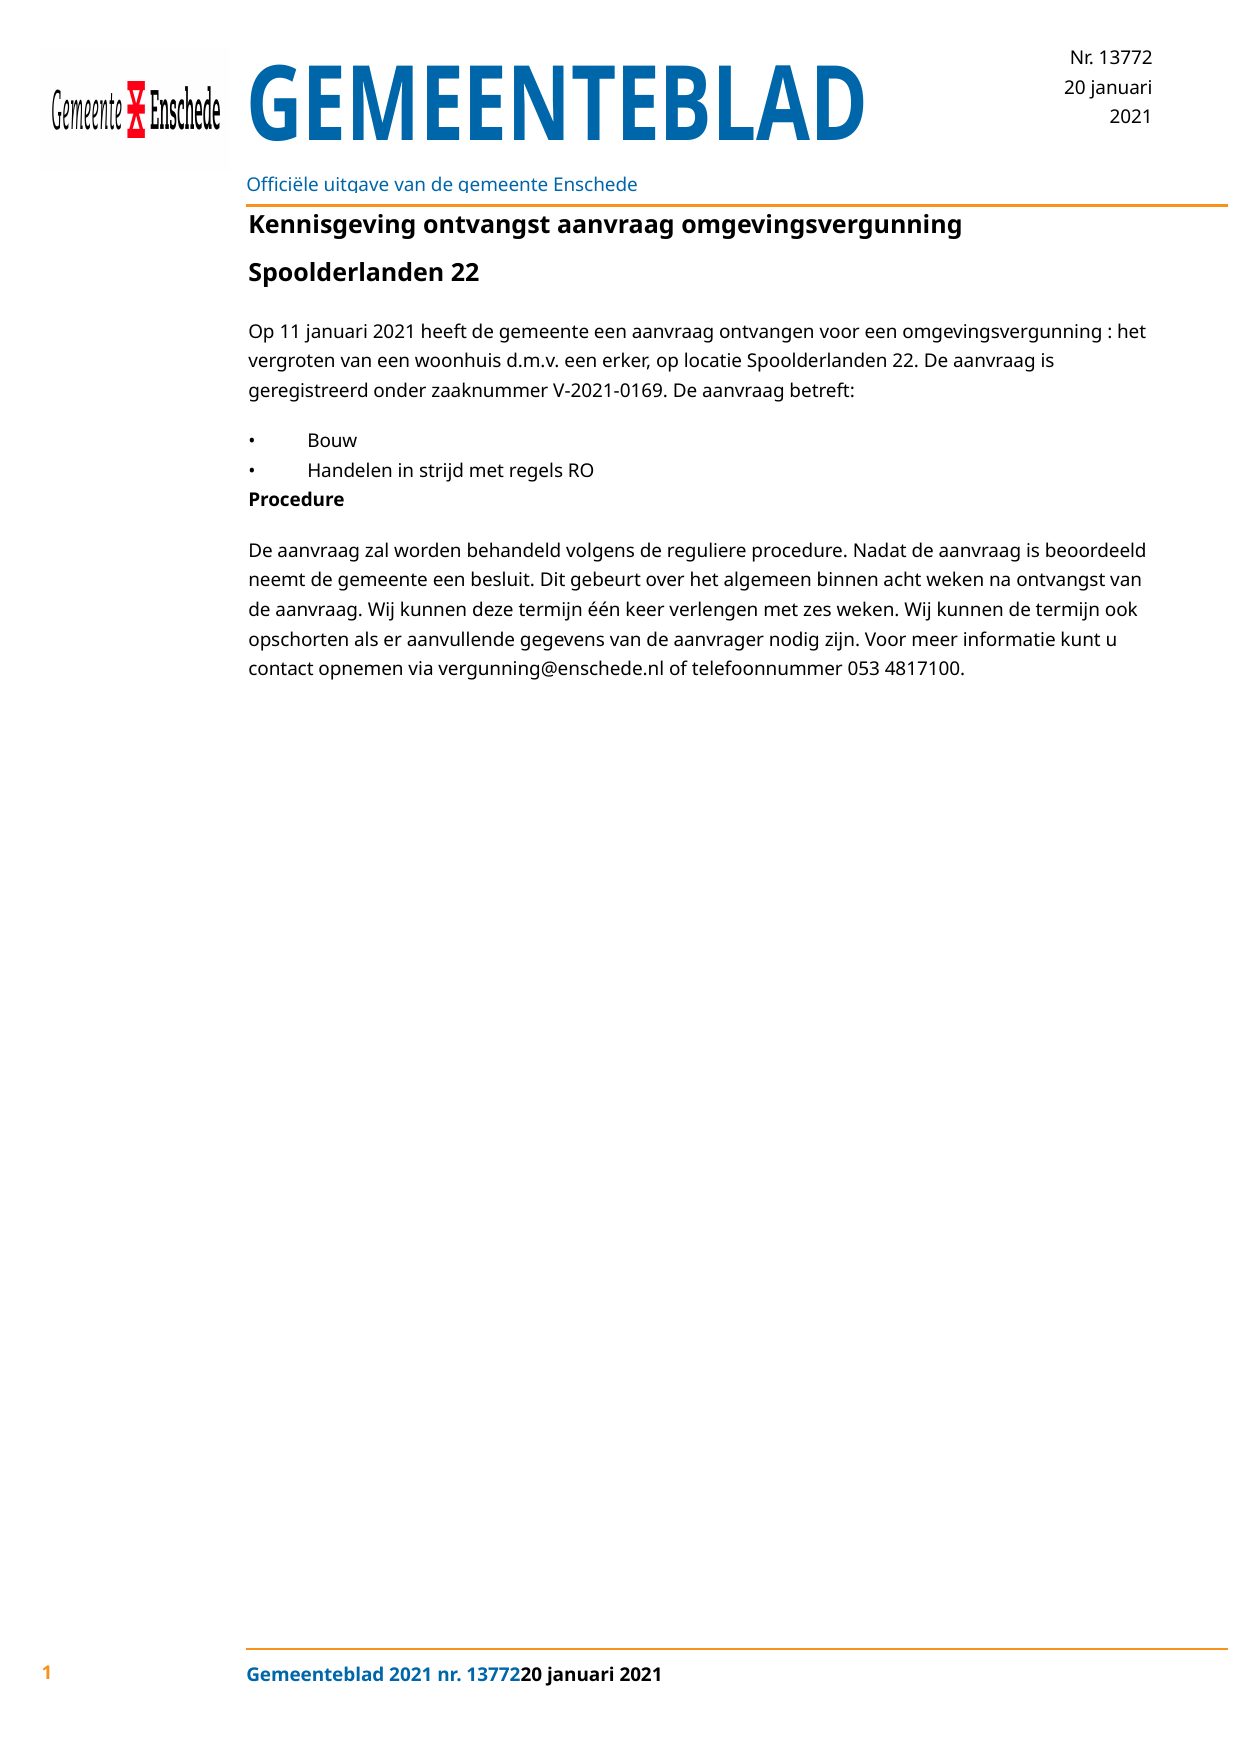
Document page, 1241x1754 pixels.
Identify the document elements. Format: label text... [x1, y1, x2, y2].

picture [41, 47, 231, 172]
list Bouw [248, 427, 1152, 453]
text Procedure [248, 487, 1152, 512]
text Op 11 januari 2021 heeft de gemeente een aanvraag ontvangen voor een omgevingsvergunning : het vergroten van een woonhuis d.m.v. een erker, op locatie Spoolderlanden 22. De aanvraag is geregistreerd onder zaaknummer V-2021-0169. De aanvraag betreft: [248, 318, 1152, 403]
list Handelen in strijd met regels RO [248, 457, 1152, 483]
text Kennisgeving ontvangst aanvraag omgevingsvergunning Spoolderlanden 22 [248, 207, 1152, 288]
text De aanvraag zal worden behandeld volgens de reguliere procedure. Nadat de aanvraag is beoordeeld neemt de gemeente een besluit. Dit gebeurt over het algemeen binnen acht weken na ontvangst van de aanvraag. Wij kunnen deze termijn één keer verlengen met zes weken. Wij kunnen de termijn ook opschorten als er aanvullende gegevens van de aanvrager nodig zijn. Voor meer informatie kunt u contact opnemen via vergunning@enschede.nl of telefoonnummer 053 4817100. [248, 537, 1152, 681]
